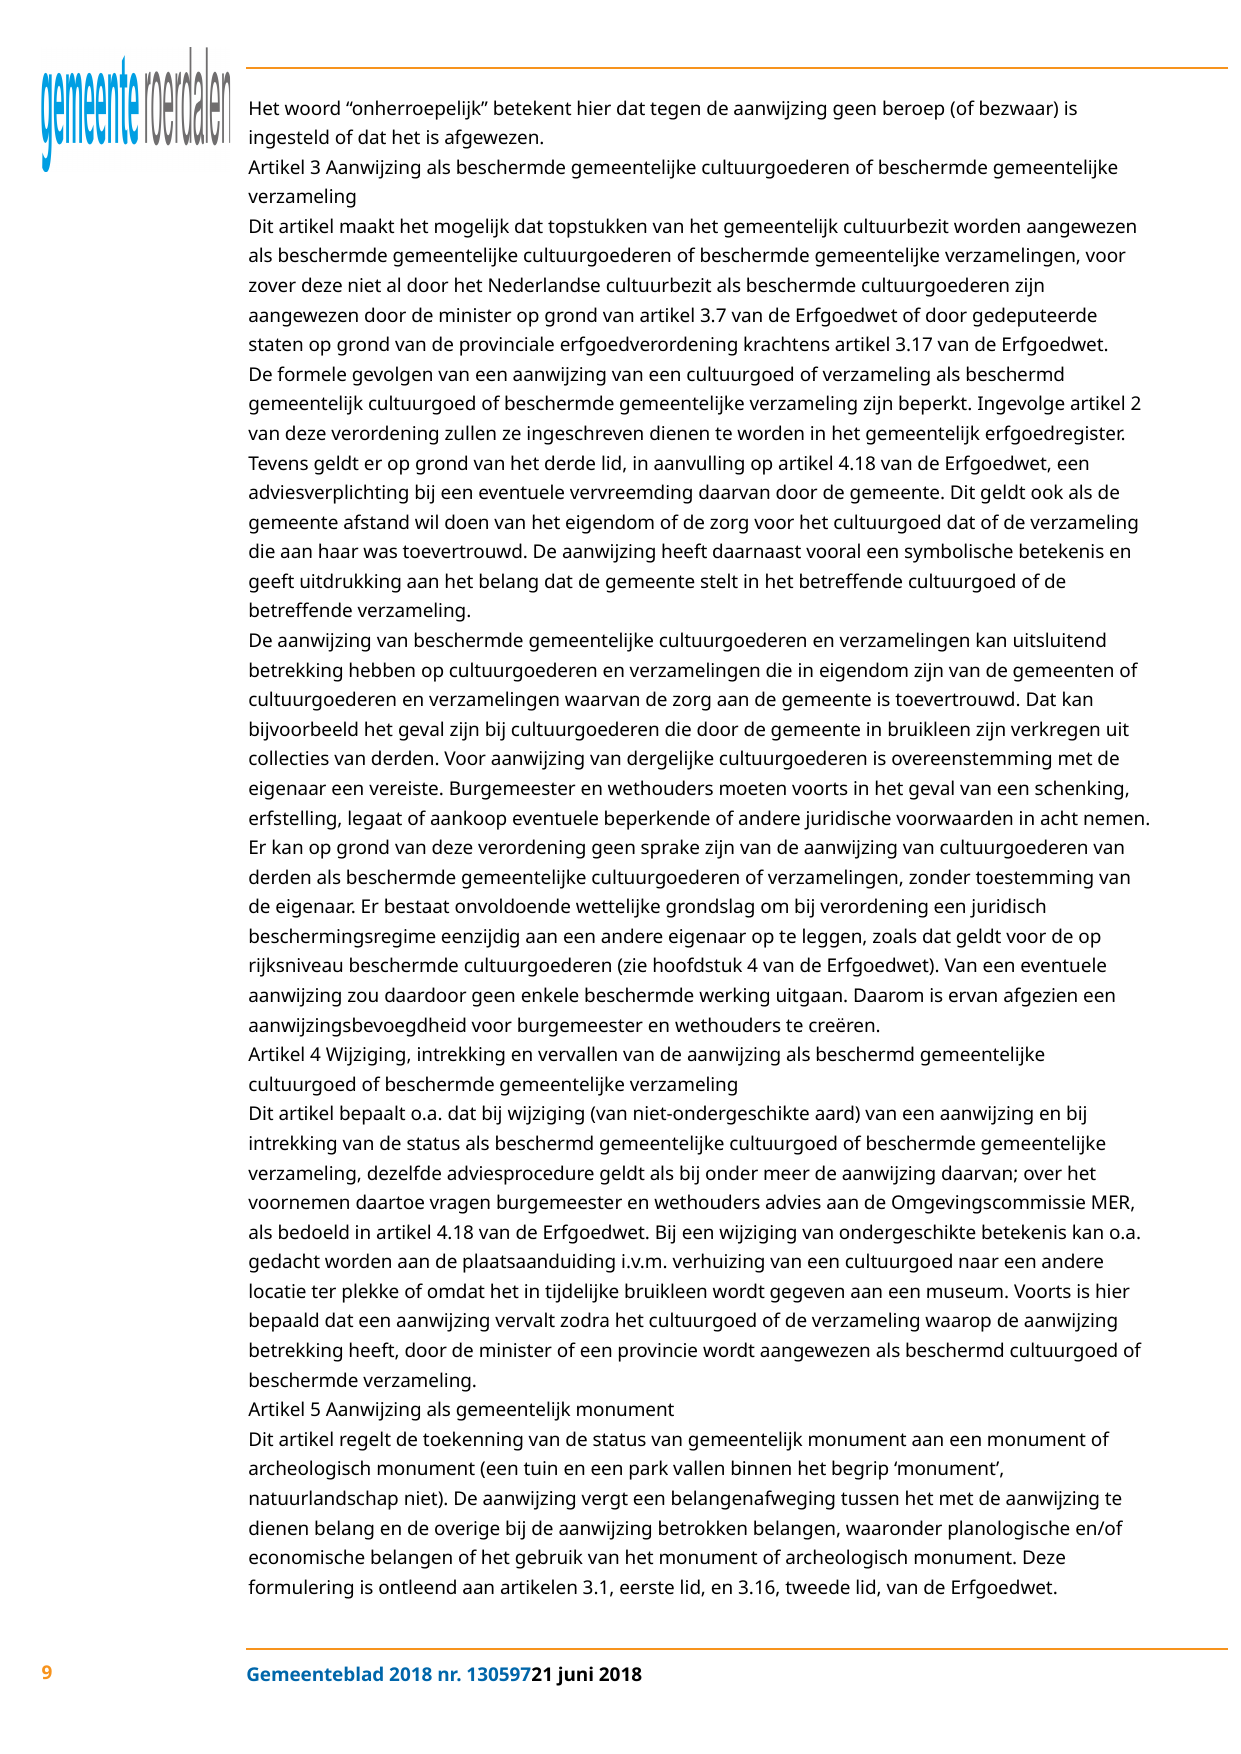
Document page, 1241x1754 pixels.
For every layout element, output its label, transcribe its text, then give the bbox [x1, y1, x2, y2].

text Dit artikel maakt het mogelijk dat topstukken van het gemeentelijk cultuurbezit worden aangewezen als beschermde gemeentelijke cultuurgoederen of beschermde gemeentelijke verzamelingen, voor zover deze niet al door het Nederlandse cultuurbezit als beschermde cultuurgoederen zijn aangewezen door de minister op grond van artikel 3.7 van de Erfgoedwet of door gedeputeerde staten op grond van de provinciale erfgoedverordening krachtens artikel 3.17 van de Erfgoedwet. [248, 213, 1152, 357]
text Er kan op grond van deze verordening geen sprake zijn van de aanwijzing van cultuurgoederen van derden als beschermde gemeentelijke cultuurgoederen of verzamelingen, zonder toestemming van de eigenaar. Er bestaat onvoldoende wettelijke grondslag om bij verordening een juridisch beschermingsregime eenzijdig aan een andere eigenaar op te leggen, zoals dat geldt voor de op rijksniveau beschermde cultuurgoederen (zie hoofdstuk 4 van de Erfgoedwet). Van een eventuele aanwijzing zou daardoor geen enkele beschermde werking uitgaan. Daarom is ervan afgezien een aanwijzingsbevoegdheid voor burgemeester en wethouders te creëren. [248, 834, 1152, 1038]
text Artikel 4 Wijziging, intrekking en vervallen van de aanwijzing als beschermd gemeentelijke cultuurgoed of beschermde gemeentelijke verzameling [248, 1041, 1152, 1097]
text Het woord “onherroepelijk” betekent hier dat tegen de aanwijzing geen beroep (of bezwaar) is ingesteld of dat het is afgewezen. [248, 95, 1152, 150]
text Dit artikel bepaalt o.a. dat bij wijziging (van niet-ondergeschikte aard) van een aanwijzing en bij intrekking van de status als beschermd gemeentelijke cultuurgoed of beschermde gemeentelijke verzameling, dezelfde adviesprocedure geldt als bij onder meer de aanwijzing daarvan; over het voornemen daartoe vragen burgemeester en wethouders advies aan de Omgevingscommissie MER, als bedoeld in artikel 4.18 van de Erfgoedwet. Bij een wijziging van ondergeschikte betekenis kan o.a. gedacht worden aan de plaatsaanduiding i.v.m. verhuizing van een cultuurgoed naar een andere locatie ter plekke of omdat het in tijdelijke bruikleen wordt gegeven aan een museum. Voorts is hier bepaald dat een aanwijzing vervalt zodra het cultuurgoed of de verzameling waarop de aanwijzing betrekking heeft, door de minister of een provincie wordt aangewezen als beschermd cultuurgoed of beschermde verzameling. [248, 1101, 1152, 1393]
text Dit artikel regelt de toekenning van de status van gemeentelijk monument aan een monument of archeologisch monument (een tuin en een park vallen binnen het begrip ‘monument’, natuurlandschap niet). De aanwijzing vergt een belangenafweging tussen het met de aanwijzing te dienen belang en de overige bij de aanwijzing betrokken belangen, waaronder planologische en/of economische belangen of het gebruik van het monument of archeologisch monument. Deze formulering is ontleend aan artikelen 3.1, eerste lid, en 3.16, tweede lid, van de Erfgoedwet. [248, 1426, 1152, 1600]
picture [41, 134, 48, 172]
text De aanwijzing van beschermde gemeentelijke cultuurgoederen en verzamelingen kan uitsluitend betrekking hebben op cultuurgoederen en verzamelingen die in eigendom zijn van de gemeenten of cultuurgoederen en verzamelingen waarvan de zorg aan de gemeente is toevertrouwd. Dat kan bijvoorbeeld het geval zijn bij cultuurgoederen die door de gemeente in bruikleen zijn verkregen uit collecties van derden. Voor aanwijzing van dergelijke cultuurgoederen is overeenstemming met de eigenaar een vereiste. Burgemeester en wethouders moeten voorts in het geval van een schenking, erfstelling, legaat of aankoop eventuele beperkende of andere juridische voorwaarden in acht nemen. [248, 627, 1152, 831]
text De formele gevolgen van een aanwijzing van een cultuurgoed of verzameling als beschermd gemeentelijk cultuurgoed of beschermde gemeentelijke verzameling zijn beperkt. Ingevolge artikel 2 van deze verordening zullen ze ingeschreven dienen te worden in het gemeentelijk erfgoedregister. Tevens geldt er op grond van het derde lid, in aanvulling op artikel 4.18 van de Erfgoedwet, een adviesverplichting bij een eventuele vervreemding daarvan door de gemeente. Dit geldt ook als de gemeente afstand wil doen van het eigendom of de zorg voor het cultuurgoed dat of de verzameling die aan haar was toevertrouwd. De aanwijzing heeft daarnaast vooral een symbolische betekenis en geeft uitdrukking aan het belang dat de gemeente stelt in het betreffende cultuurgoed of de betreffende verzameling. [248, 361, 1152, 623]
text Artikel 5 Aanwijzing als gemeentelijk monument [248, 1396, 1152, 1422]
picture [41, 47, 231, 172]
text Artikel 3 Aanwijzing als beschermde gemeentelijke cultuurgoederen of beschermde gemeentelijke verzameling [248, 154, 1152, 209]
